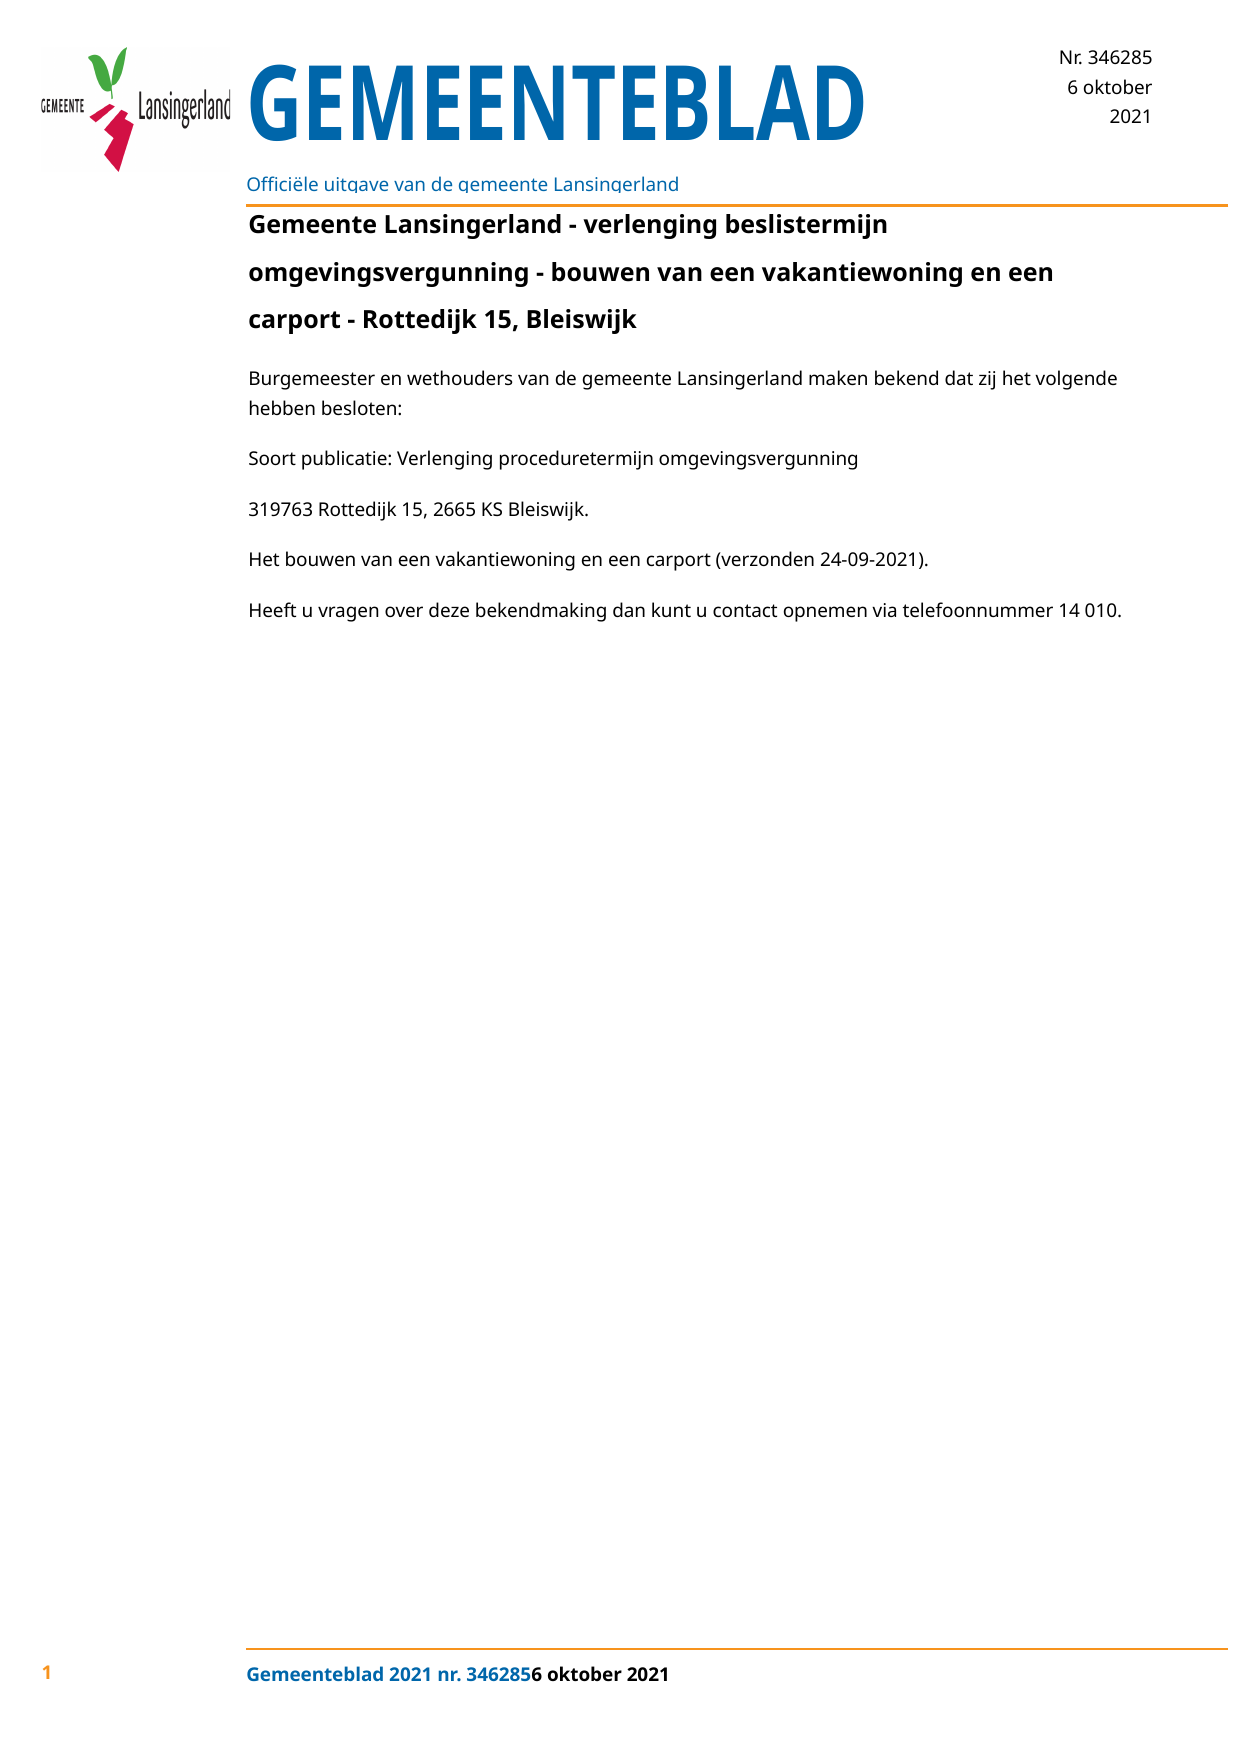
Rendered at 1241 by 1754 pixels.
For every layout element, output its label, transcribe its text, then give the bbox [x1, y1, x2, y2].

text Gemeente Lansingerland - verlenging beslistermijn omgevingsvergunning - bouwen van een vakantiewoning en een carport - Rottedijk 15, Bleiswijk [248, 207, 1152, 336]
picture [41, 47, 231, 172]
text Heeft u vragen over deze bekendmaking dan kunt u contact opnemen via telefoonnummer 14 010. [248, 597, 1152, 622]
text Soort publicatie: Verlenging proceduretermijn omgevingsvergunning [248, 446, 1152, 471]
text Burgemeester en wethouders van de gemeente Lansingerland maken bekend dat zij het volgende hebben besloten: [248, 366, 1152, 421]
text 319763 Rottedijk 15, 2665 KS Bleiswijk. [248, 496, 1152, 522]
text Het bouwen van een vakantiewoning en een carport (verzonden 24-09-2021). [248, 546, 1152, 572]
